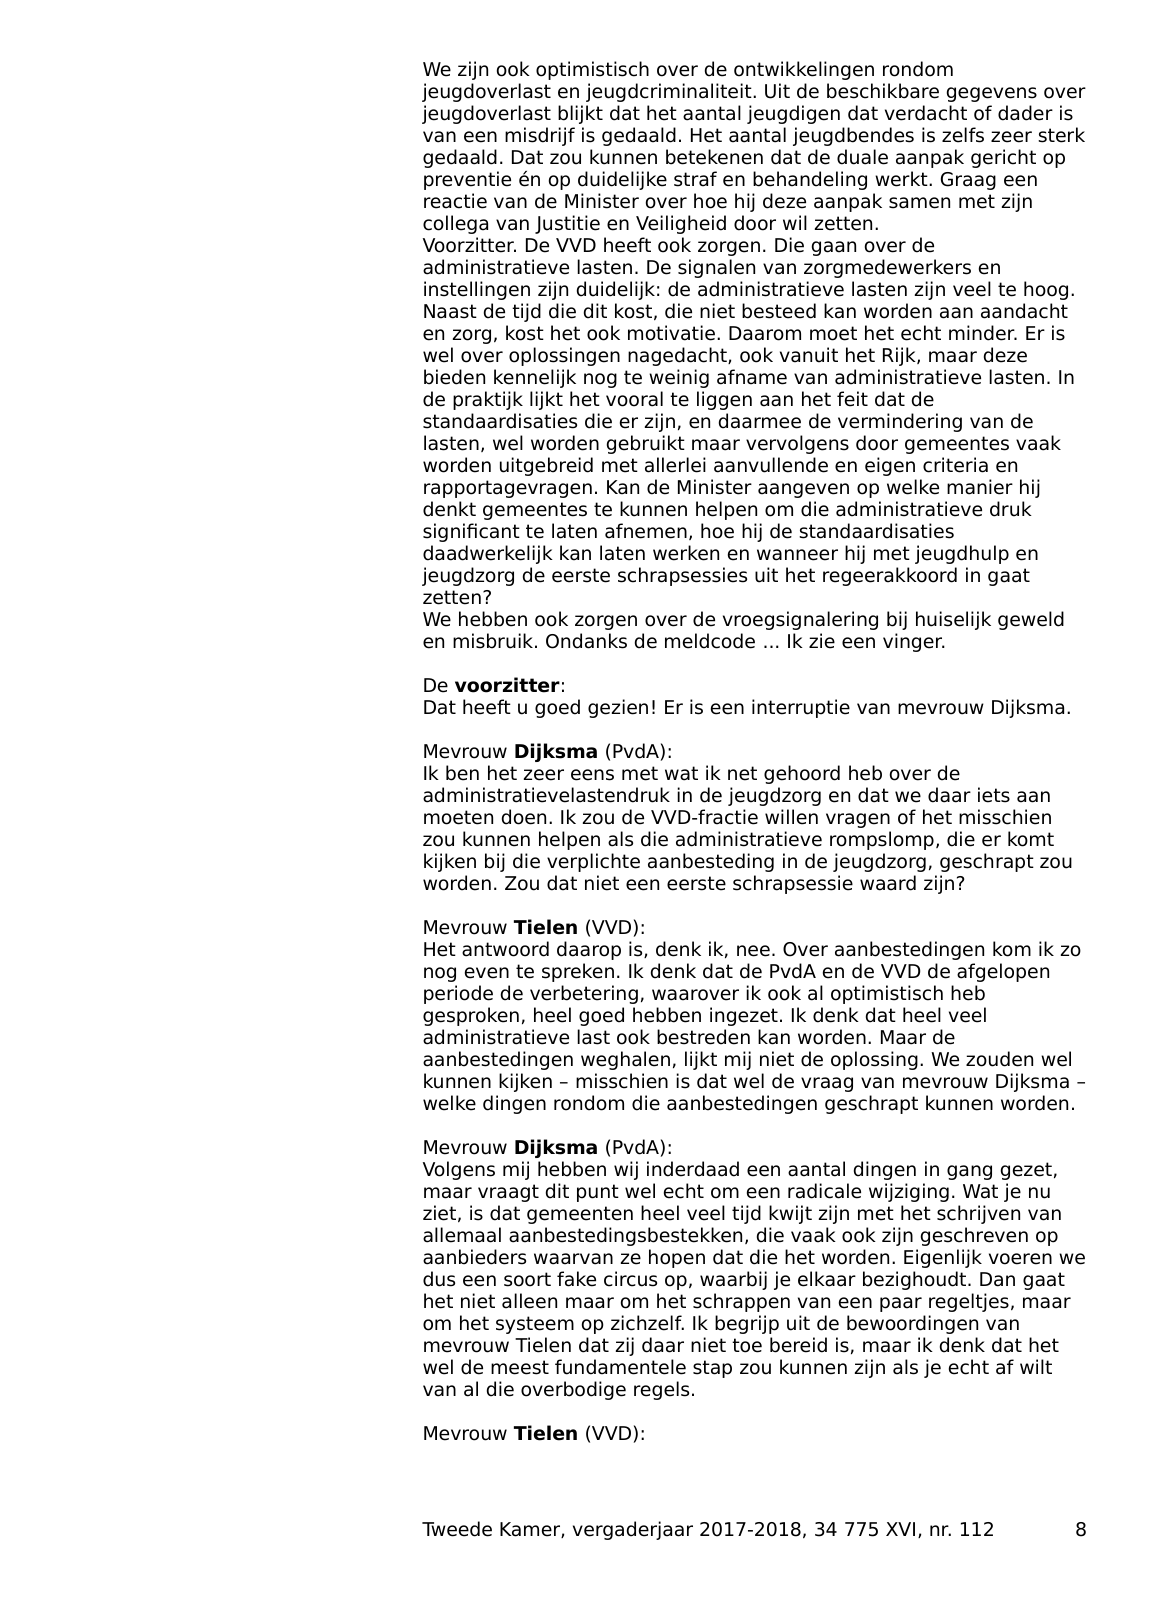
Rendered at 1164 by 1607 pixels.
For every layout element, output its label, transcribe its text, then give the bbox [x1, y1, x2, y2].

text Ik ben het zeer eens met wat ik net gehoord heb over de administratievelastendruk in de jeugdzorg en dat we daar iets aan moeten doen. Ik zou de VVD-fractie willen vragen of het misschien zou kunnen helpen als die administratieve rompslomp, die er komt kijken bij die verplichte aanbesteding in de jeugdzorg, geschrapt zou worden. Zou dat niet een eerste schrapsessie waard zijn? [422, 763, 1087, 895]
text Dat heeft u goed gezien! Er is een interruptie van mevrouw Dijksma. [422, 697, 1087, 719]
text De voorzitter: [422, 675, 1087, 697]
text Het antwoord daarop is, denk ik, nee. Over aanbestedingen kom ik zo nog even te spreken. Ik denk dat de PvdA en de VVD de afgelopen periode de verbetering, waarover ik ook al optimistisch heb gesproken, heel goed hebben ingezet. Ik denk dat heel veel administratieve last ook bestreden kan worden. Maar de aanbestedingen weghalen, lijkt mij niet de oplossing. We zouden wel kunnen kijken – misschien is dat wel de vraag van mevrouw Dijksma – welke dingen rondom die aanbestedingen geschrapt kunnen worden. [422, 939, 1087, 1115]
text Mevrouw Tielen (VVD): [422, 917, 1087, 939]
text Mevrouw Dijksma (PvdA): [422, 1137, 1087, 1159]
text Voorzitter. De VVD heeft ook zorgen. Die gaan over de administratieve lasten. De signalen van zorgmedewerkers en instellingen zijn duidelijk: de administratieve lasten zijn veel te hoog. Naast de tijd die dit kost, die niet besteed kan worden aan aandacht en zorg, kost het ook motivatie. Daarom moet het echt minder. Er is wel over oplossingen nagedacht, ook vanuit het Rijk, maar deze bieden kennelijk nog te weinig afname van administratieve lasten. In de praktijk lijkt het vooral te liggen aan het feit dat de standaardisaties die er zijn, en daarmee de vermindering van de lasten, wel worden gebruikt maar vervolgens door gemeentes vaak worden uitgebreid met allerlei aanvullende en eigen criteria en rapportagevragen. Kan de Minister aangeven op welke manier hij denkt gemeentes te kunnen helpen om die administratieve druk significant te laten afnemen, hoe hij de standaardisaties daadwerkelijk kan laten werken en wanneer hij met jeugdhulp en jeugdzorg de eerste schrapsessies uit het regeerakkoord in gaat zetten? [422, 235, 1087, 608]
text We hebben ook zorgen over de vroegsignalering bij huiselijk geweld en misbruik. Ondanks de meldcode ... Ik zie een vinger. [422, 608, 1087, 652]
text Mevrouw Tielen (VVD): [422, 1423, 1087, 1445]
text We zijn ook optimistisch over de ontwikkelingen rondom jeugdoverlast en jeugdcriminaliteit. Uit de beschikbare gegevens over jeugdoverlast blijkt dat het aantal jeugdigen dat verdacht of dader is van een misdrijf is gedaald. Het aantal jeugdbendes is zelfs zeer sterk gedaald. Dat zou kunnen betekenen dat de duale aanpak gericht op preventie én op duidelijke straf en behandeling werkt. Graag een reactie van de Minister over hoe hij deze aanpak samen met zijn collega van Justitie en Veiligheid door wil zetten. [422, 59, 1087, 235]
text Mevrouw Dijksma (PvdA): [422, 741, 1087, 763]
text Volgens mij hebben wij inderdaad een aantal dingen in gang gezet, maar vraagt dit punt wel echt om een radicale wijziging. Wat je nu ziet, is dat gemeenten heel veel tijd kwijt zijn met het schrijven van allemaal aanbestedingsbestekken, die vaak ook zijn geschreven op aanbieders waarvan ze hopen dat die het worden. Eigenlijk voeren we dus een soort fake circus op, waarbij je elkaar bezighoudt. Dan gaat het niet alleen maar om het schrappen van een paar regeltjes, maar om het systeem op zichzelf. Ik begrijp uit de bewoordingen van mevrouw Tielen dat zij daar niet toe bereid is, maar ik denk dat het wel de meest fundamentele stap zou kunnen zijn als je echt af wilt van al die overbodige regels. [422, 1159, 1087, 1401]
